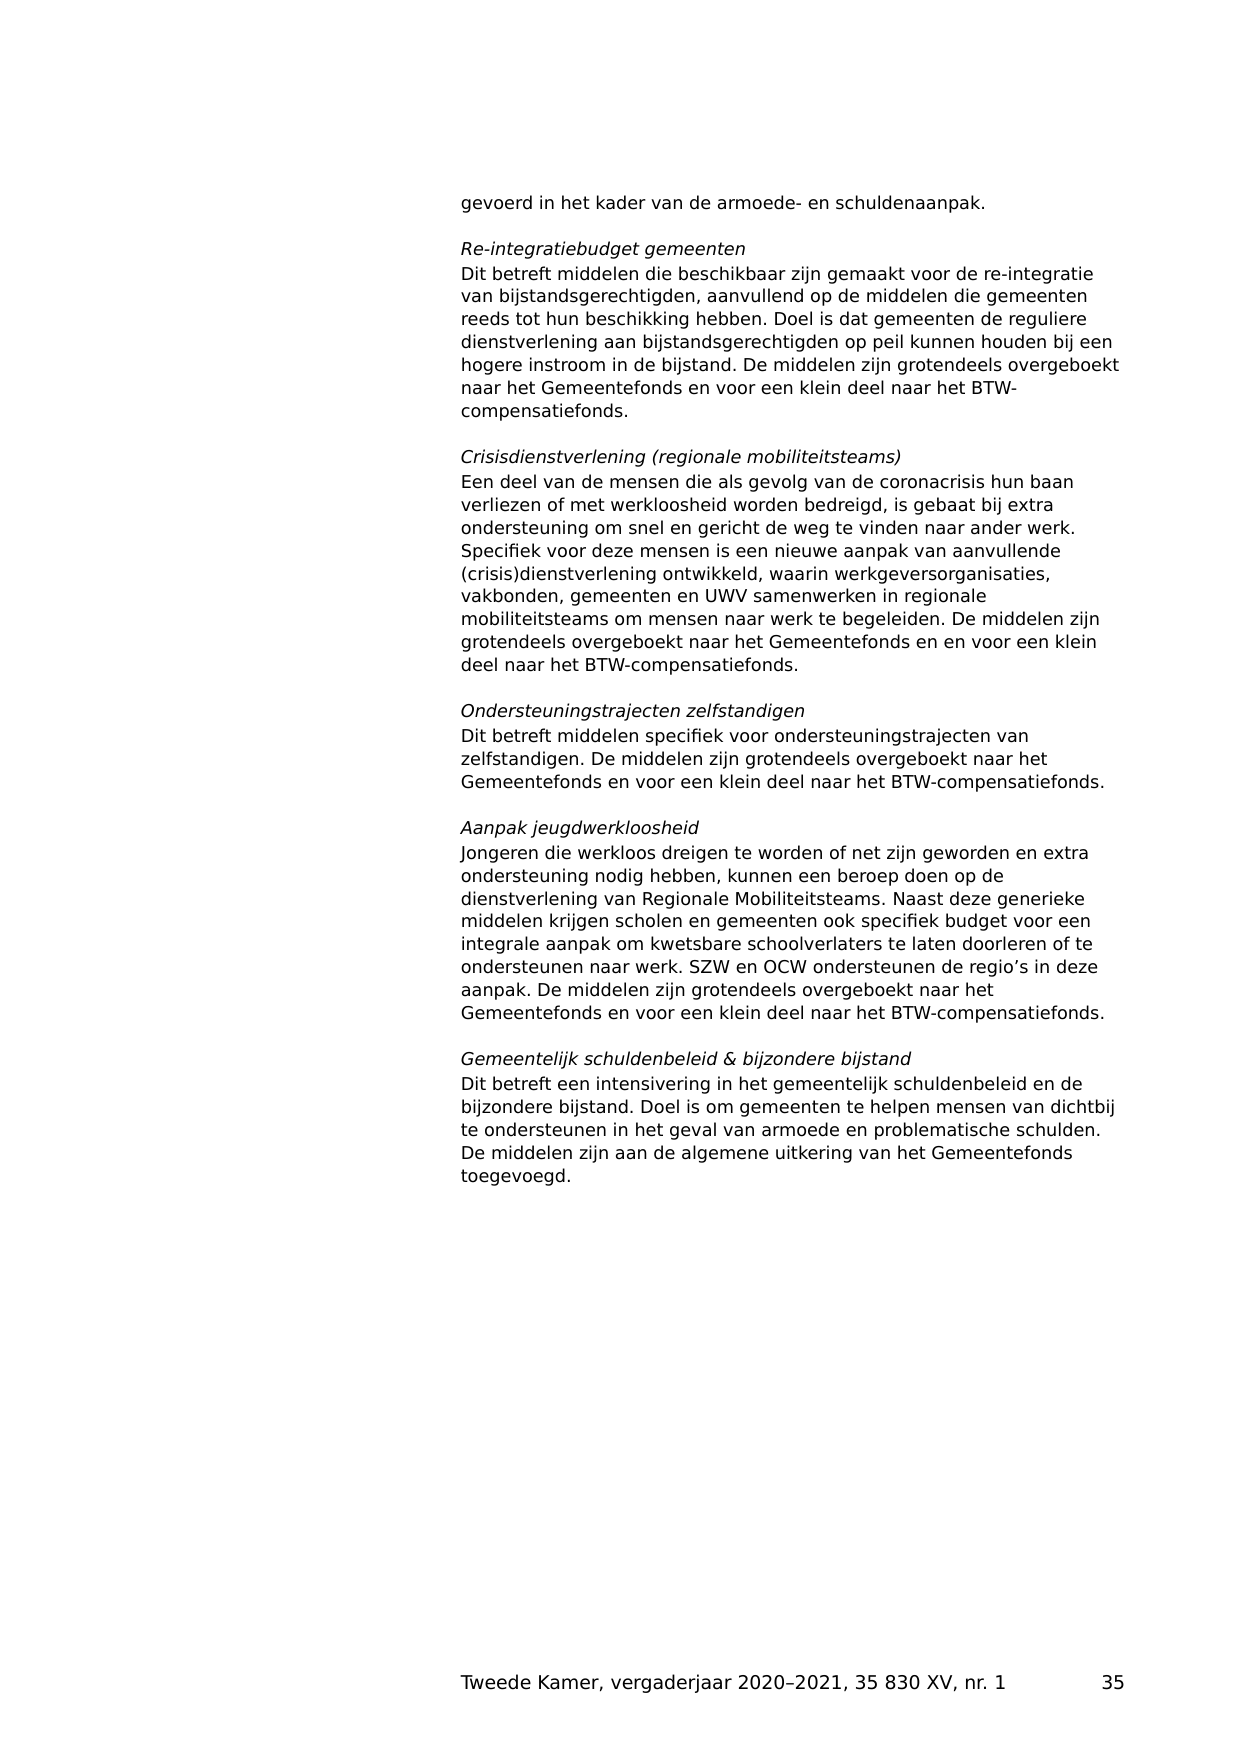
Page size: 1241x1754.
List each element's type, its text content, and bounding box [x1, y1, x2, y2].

text Re-integratiebudget gemeenten [461, 237, 1125, 259]
text Aanpak jeugdwerkloosheid [461, 816, 1125, 839]
text Gemeentelijk schuldenbeleid & bijzondere bijstand [461, 1047, 1125, 1070]
text gevoerd in het kader van de armoede- en schuldenaanpak. [461, 191, 1125, 214]
text Een deel van de mensen die als gevolg van de coronacrisis hun baan verliezen of met werkloosheid worden bedreigd, is gebaat bij extra ondersteuning om snel en gericht de weg te vinden naar ander werk. Specifiek voor deze mensen is een nieuwe aanpak van aanvullende (crisis)dienstverlening ontwikkeld, waarin werkgeversorganisaties, vakbonden, gemeenten en UWV samenwerken in regionale mobiliteitsteams om mensen naar werk te begeleiden. De middelen zijn grotendeels overgeboekt naar het Gemeentefonds en en voor een klein deel naar het BTW-compensatiefonds. [461, 470, 1125, 676]
text Jongeren die werkloos dreigen te worden of net zijn geworden en extra ondersteuning nodig hebben, kunnen een beroep doen op de dienstverlening van Regionale Mobiliteitsteams. Naast deze generieke middelen krijgen scholen en gemeenten ook specifiek budget voor een integrale aanpak om kwetsbare schoolverlaters te laten doorleren of te ondersteunen naar werk. SZW en OCW ondersteunen de regio’s in deze aanpak. De middelen zijn grotendeels overgeboekt naar het Gemeentefonds en voor een klein deel naar het BTW-compensatiefonds. [461, 841, 1125, 1024]
text Crisisdienstverlening (regionale mobiliteitsteams) [461, 445, 1125, 468]
text Ondersteuningstrajecten zelfstandigen [461, 699, 1125, 722]
text Dit betreft een intensivering in het gemeentelijk schuldenbeleid en de bijzondere bijstand. Doel is om gemeenten te helpen mensen van dichtbij te ondersteunen in het geval van armoede en problematische schulden. De middelen zijn aan de algemene uitkering van het Gemeentefonds toegevoegd. [461, 1072, 1125, 1187]
text Dit betreft middelen specifiek voor ondersteuningstrajecten van zelfstandigen. De middelen zijn grotendeels overgeboekt naar het Gemeentefonds en voor een klein deel naar het BTW-compensatiefonds. [461, 724, 1125, 793]
text Dit betreft middelen die beschikbaar zijn gemaakt voor de re-integratie van bijstandsgerechtigden, aanvullend op de middelen die gemeenten reeds tot hun beschikking hebben. Doel is dat gemeenten de reguliere dienstverlening aan bijstandsgerechtigden op peil kunnen houden bij een hogere instroom in de bijstand. De middelen zijn grotendeels overgeboekt naar het Gemeentefonds en voor een klein deel naar het BTW-compensatiefonds. [461, 262, 1125, 422]
